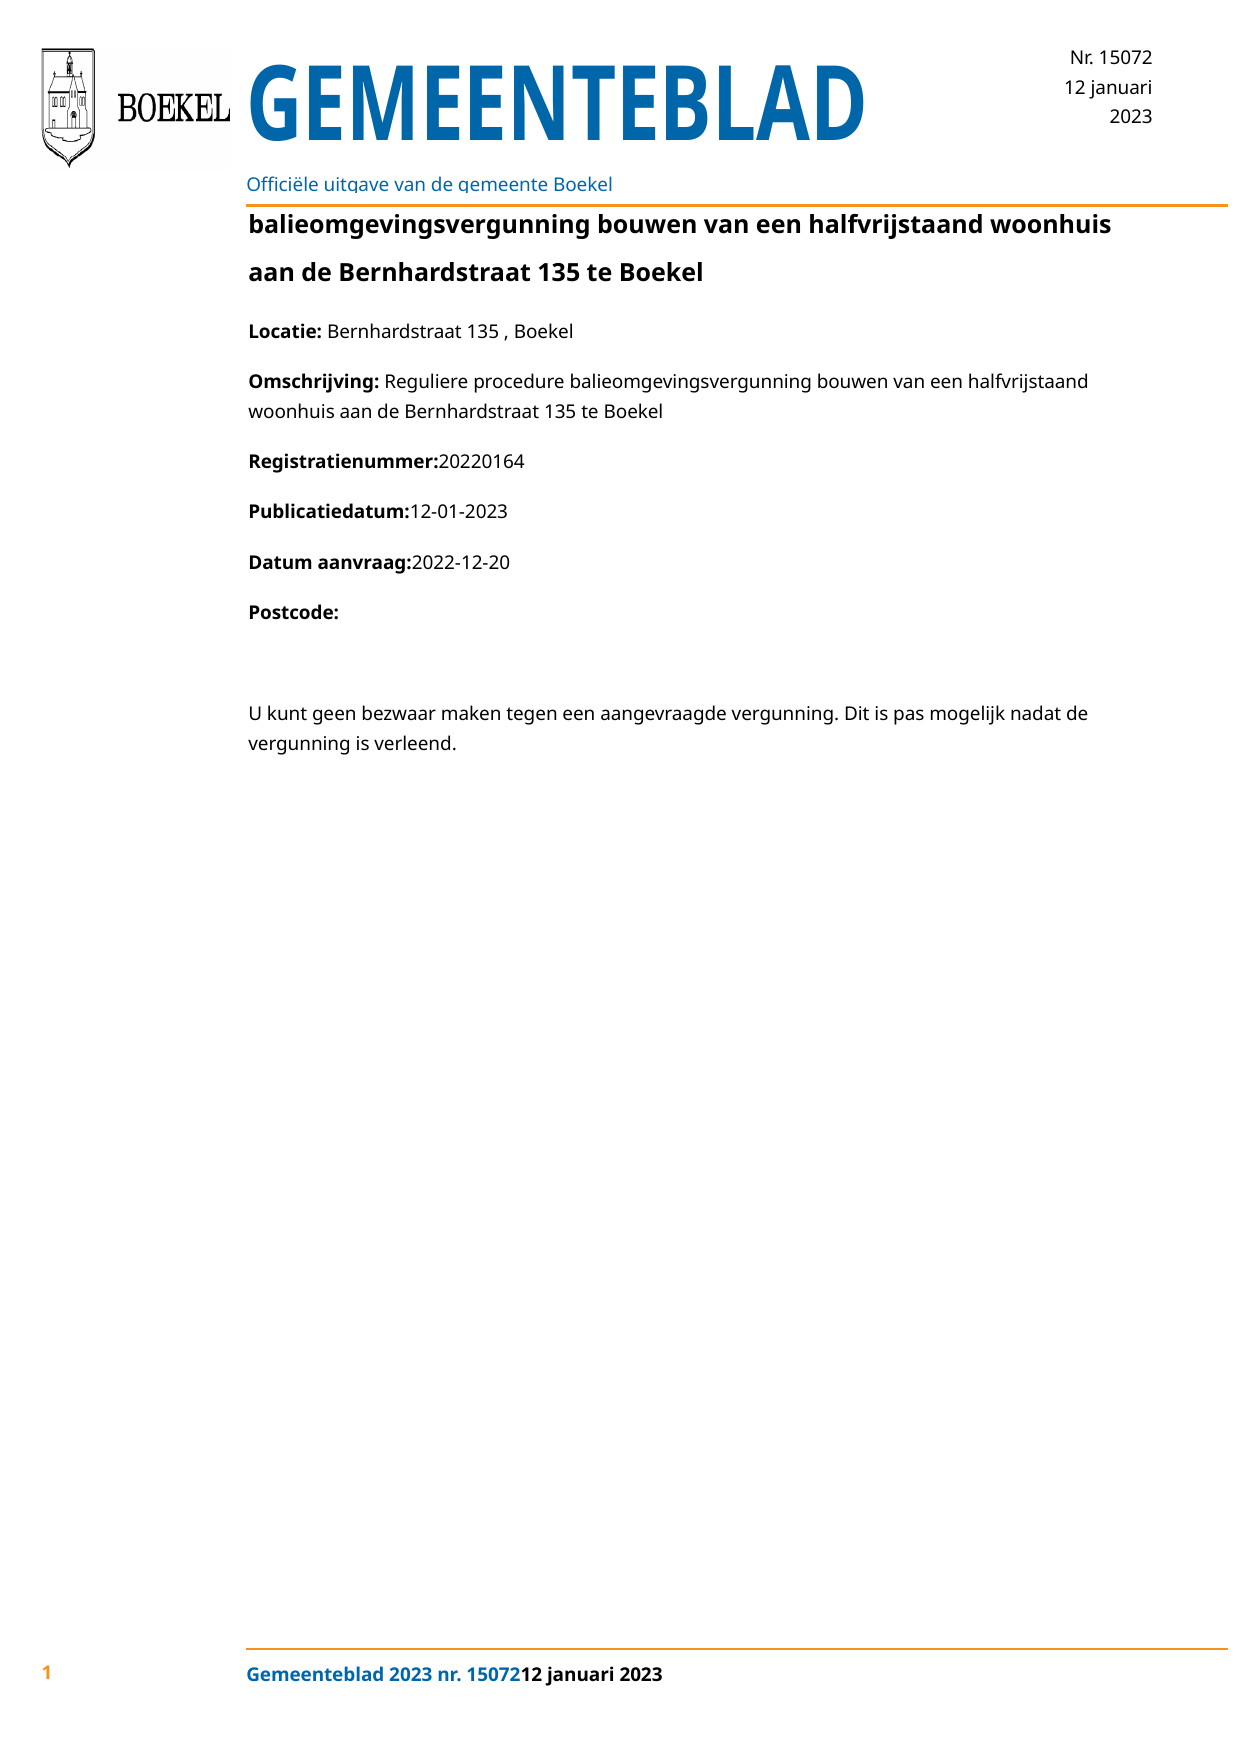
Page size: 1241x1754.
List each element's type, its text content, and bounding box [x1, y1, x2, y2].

text U kunt geen bezwaar maken tegen een aangevraagde vergunning. Dit is pas mogelijk nadat de vergunning is verleend. [248, 700, 1152, 756]
picture [41, 47, 231, 172]
text Omschrijving: Reguliere procedure balieomgevingsvergunning bouwen van een halfvrijstaand woonhuis aan de Bernhardstraat 135 te Boekel [248, 368, 1152, 424]
text Publicatiedatum:12-01-2023 [248, 499, 1152, 524]
text Locatie: Bernhardstraat 135 , Boekel [248, 318, 1152, 344]
text balieomgevingsvergunning bouwen van een halfvrijstaand woonhuis aan de Bernhardstraat 135 te Boekel [248, 207, 1152, 288]
text Datum aanvraag:2022-12-20 [248, 549, 1152, 575]
text Postcode: [248, 599, 1152, 625]
text Registratienummer:20220164 [248, 448, 1152, 474]
